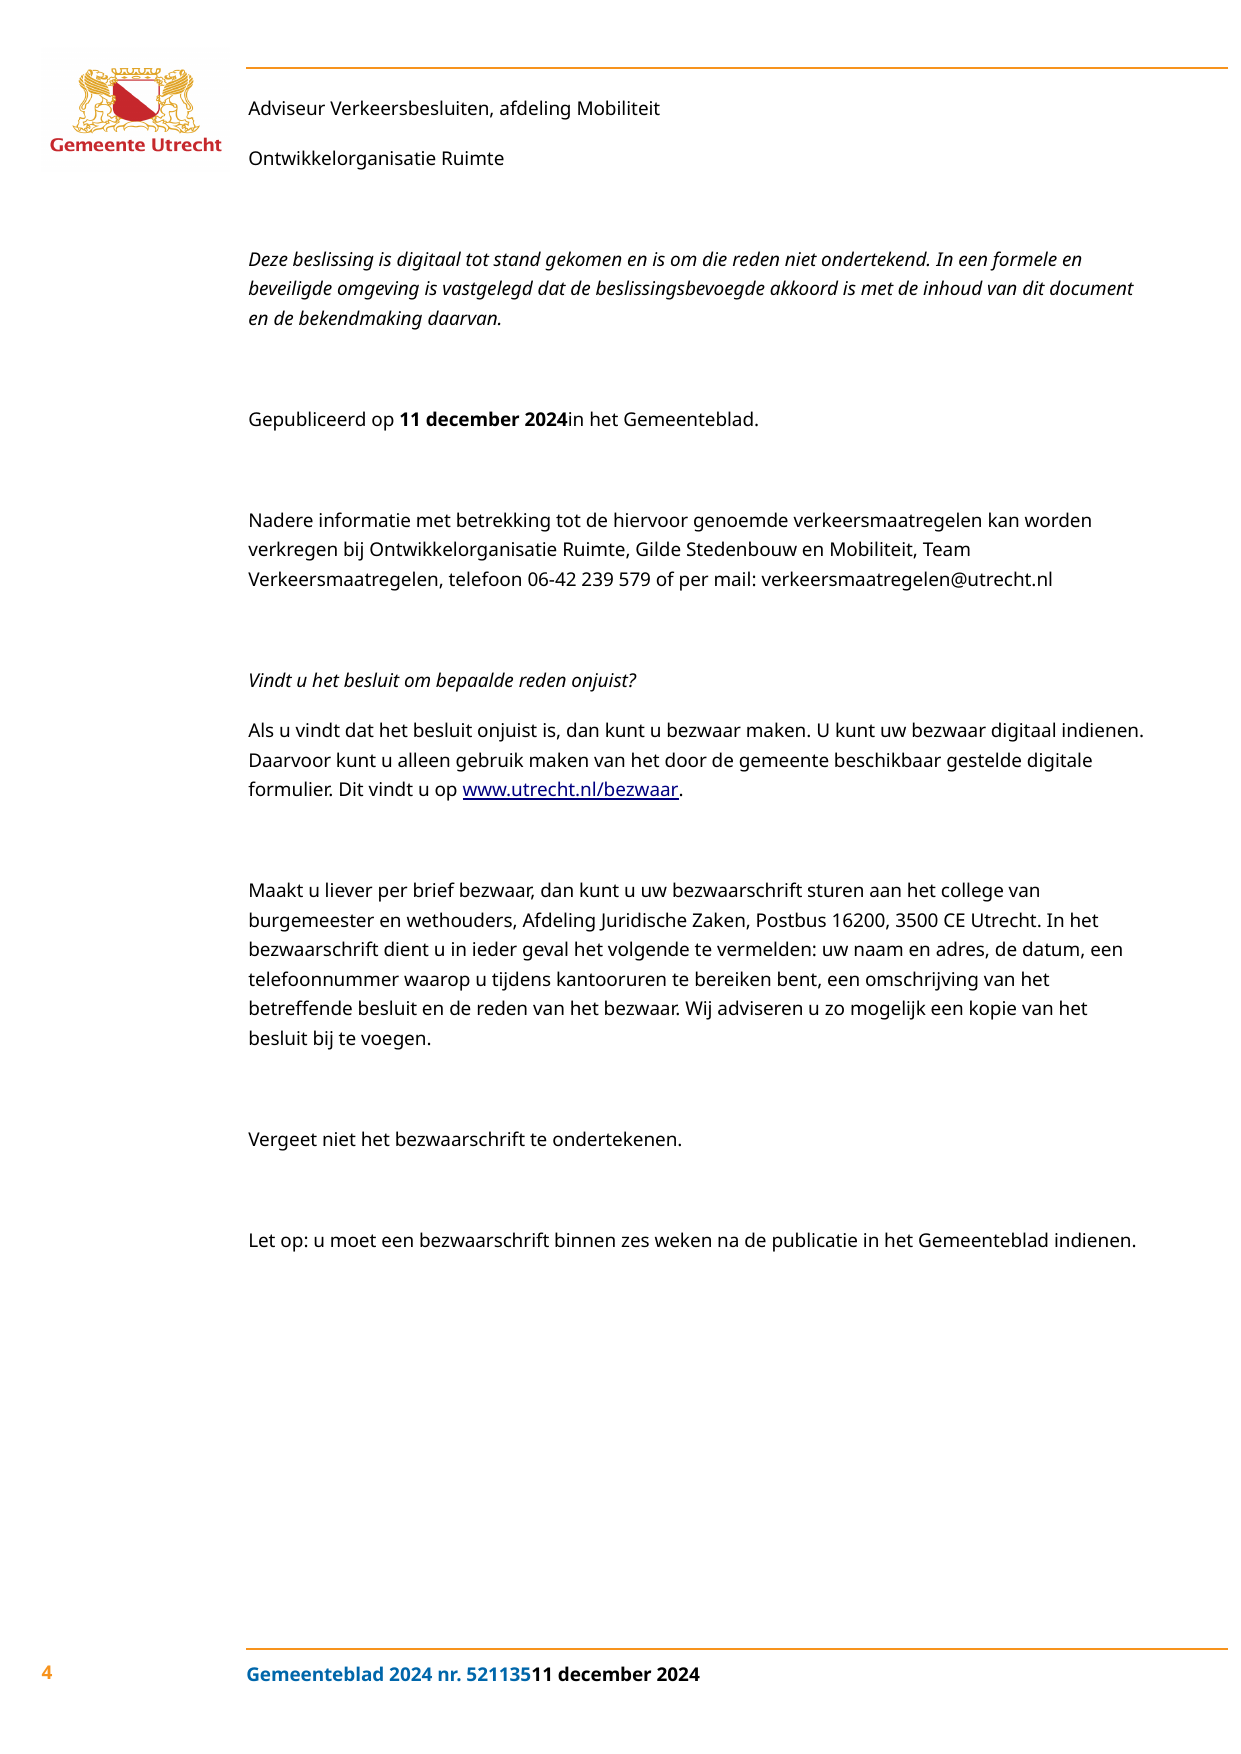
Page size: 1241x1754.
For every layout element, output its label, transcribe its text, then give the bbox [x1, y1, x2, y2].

text Vergeet niet het bezwaarschrift te ondertekenen. [248, 1126, 1152, 1152]
text Deze beslissing is digitaal tot stand gekomen en is om die reden niet ondertekend. In een formele en beveiligde omgeving is vastgelegd dat de beslissingsbevoegde akkoord is met de inhoud van dit document en de bekendmaking daarvan. [248, 246, 1152, 331]
text Maakt u liever per brief bezwaar, dan kunt u uw bezwaarschrift sturen aan het college van burgemeester en wethouders, Afdeling Juridische Zaken, Postbus 16200, 3500 CE Utrecht. In het bezwaarschrift dient u in ieder geval het volgende te vermelden: uw naam en adres, de datum, een telefoonnummer waarop u tijdens kantooruren te bereiken bent, een omschrijving van het betreffende besluit en de reden van het bezwaar. Wij adviseren u zo mogelijk een kopie van het besluit bij te voegen. [248, 877, 1152, 1051]
text Adviseur Verkeersbesluiten, afdeling Mobiliteit [248, 95, 1152, 121]
picture [41, 47, 231, 172]
text Vindt u het besluit om bepaalde reden onjuist? [248, 667, 1152, 693]
text Let op: u moet een bezwaarschrift binnen zes weken na de publicatie in het Gemeenteblad indienen. [248, 1227, 1152, 1253]
text Ontwikkelorganisatie Ruimte [248, 145, 1152, 171]
text Als u vindt dat het besluit onjuist is, dan kunt u bezwaar maken. U kunt uw bezwaar digitaal indienen. Daarvoor kunt u alleen gebruik maken van het door de gemeente beschikbaar gestelde digitale formulier. Dit vindt u op www.utrecht.nl/bezwaar. [248, 717, 1152, 802]
text Nadere informatie met betrekking tot de hiervoor genoemde verkeersmaatregelen kan worden verkregen bij Ontwikkelorganisatie Ruimte, Gilde Stedenbouw en Mobiliteit, Team Verkeersmaatregelen, telefoon 06-42 239 579 of per mail: verkeersmaatregelen@utrecht.nl [248, 507, 1152, 592]
text Gepubliceerd op 11 december 2024in het Gemeenteblad. [248, 406, 1152, 432]
